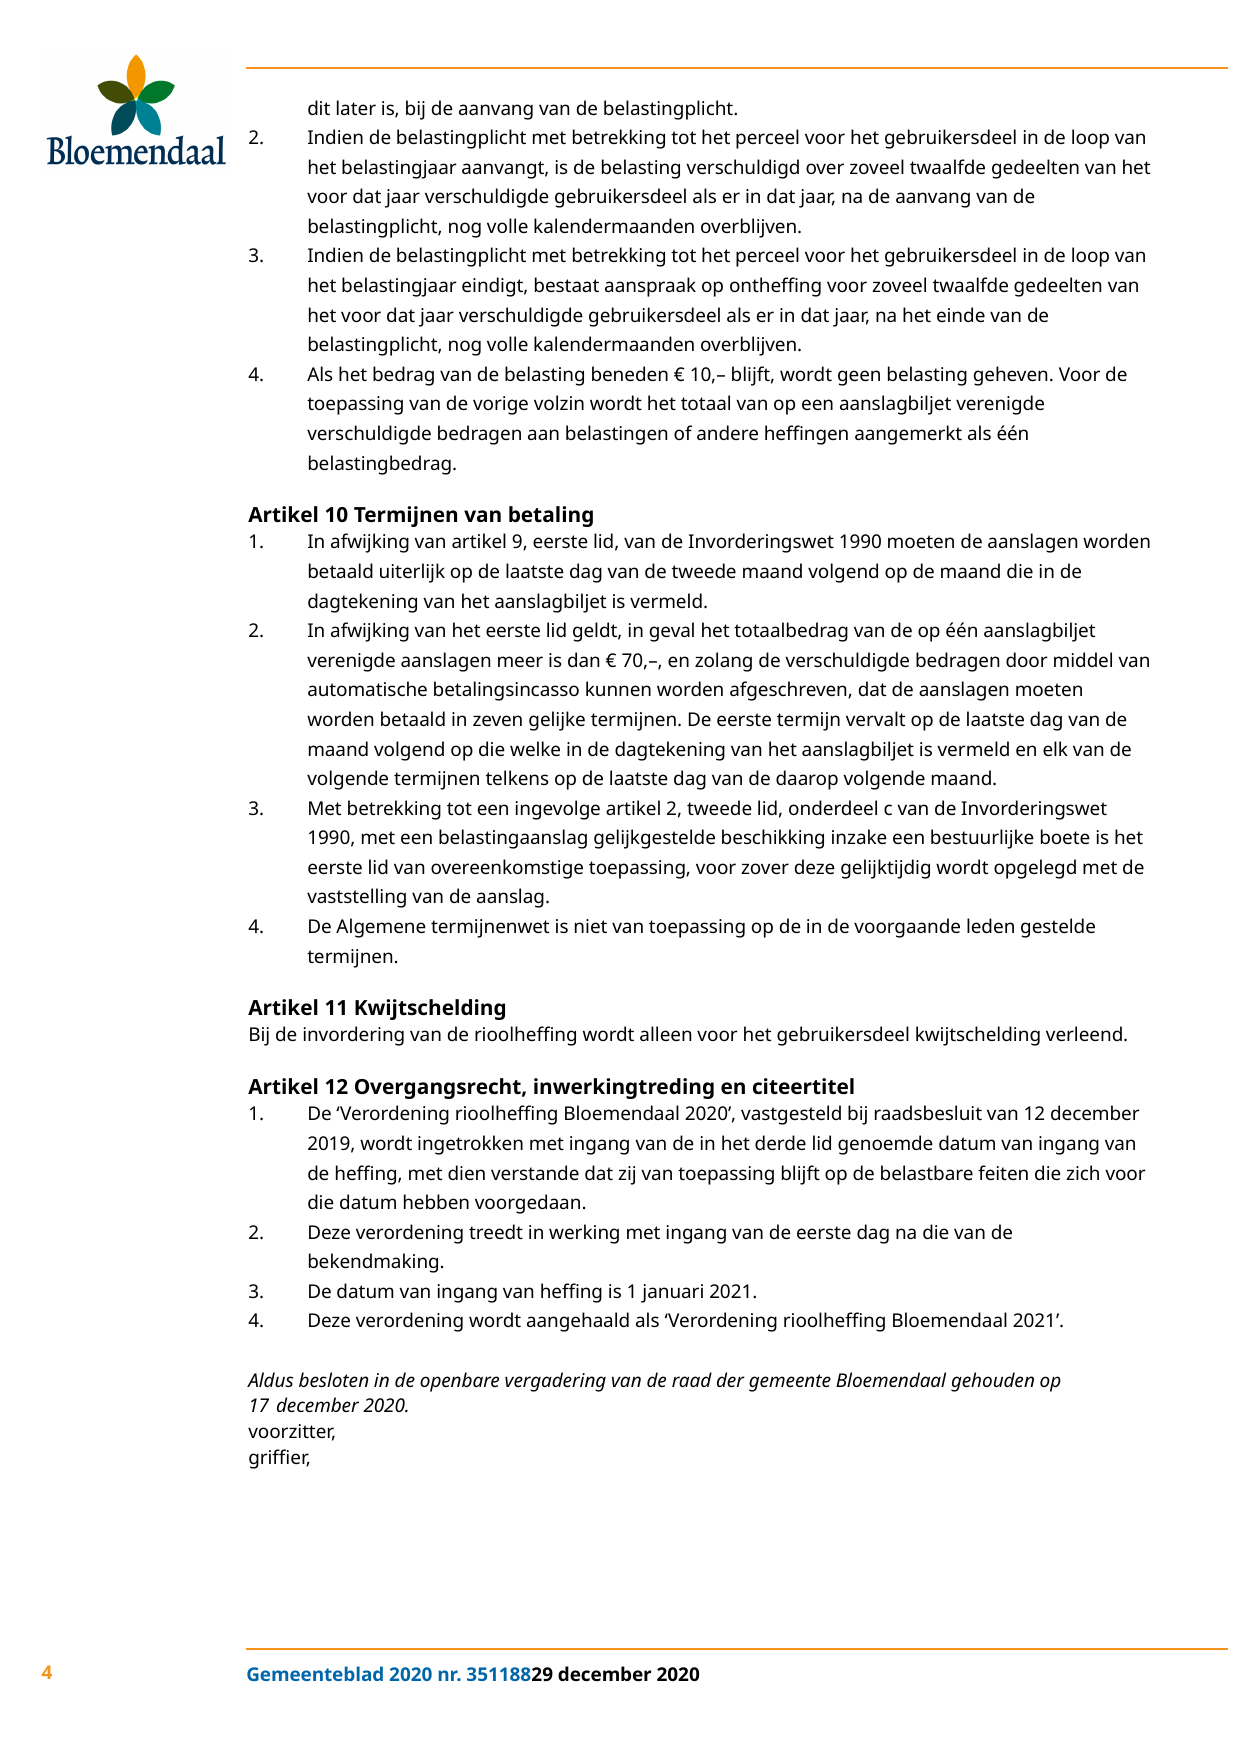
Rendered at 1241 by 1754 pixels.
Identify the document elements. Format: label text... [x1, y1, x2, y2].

text Artikel 12 Overgangsrecht, inwerkingtreding en citeertitel [248, 1072, 1152, 1101]
list dit later is, bij de aanvang van de belastingplicht. [248, 95, 1152, 121]
text Artikel 10 Termijnen van betaling [248, 500, 1152, 529]
text griffier, [248, 1444, 1152, 1470]
list Als het bedrag van de belasting beneden € 10,– blijft, wordt geen belasting geheven. Voor de toepassing van de vorige volzin wordt het totaal van op een aanslagbiljet verenigde verschuldigde bedragen aan belastingen of andere heffingen aangemerkt als één belastingbedrag. [248, 361, 1152, 476]
text Aldus besloten in de openbare vergadering van de raad der gemeente Bloemendaal gehouden op 17 december 2020. [248, 1367, 1152, 1418]
list Indien de belastingplicht met betrekking tot het perceel voor het gebruikersdeel in de loop van het belastingjaar eindigt, bestaat aanspraak op ontheffing voor zoveel twaalfde gedeelten van het voor dat jaar verschuldigde gebruikersdeel als er in dat jaar, na het einde van de belastingplicht, nog volle kalendermaanden overblijven. [248, 243, 1152, 357]
list Deze verordening wordt aangehaald als ‘Verordening rioolheffing Bloemendaal 2021’. [248, 1308, 1152, 1333]
list De Algemene termijnenwet is niet van toepassing op de in de voorgaande leden gestelde termijnen. [248, 913, 1152, 968]
text Bij de invordering van de rioolheffing wordt alleen voor het gebruikersdeel kwijtschelding verleend. [248, 1022, 1152, 1047]
list Indien de belastingplicht met betrekking tot het perceel voor het gebruikersdeel in de loop van het belastingjaar aanvangt, is de belasting verschuldigd over zoveel twaalfde gedeelten van het voor dat jaar verschuldigde gebruikersdeel als er in dat jaar, na de aanvang van de belastingplicht, nog volle kalendermaanden overblijven. [248, 124, 1152, 239]
text voorzitter, [248, 1418, 1152, 1444]
list Met betrekking tot een ingevolge artikel 2, tweede lid, onderdeel c van de Invorderingswet 1990, met een belastingaanslag gelijkgestelde beschikking inzake een bestuurlijke boete is het eerste lid van overeenkomstige toepassing, voor zover deze gelijktijdig wordt opgelegd met de vaststelling van de aanslag. [248, 795, 1152, 909]
list In afwijking van artikel 9, eerste lid, van de Invorderingswet 1990 moeten de aanslagen worden betaald uiterlijk op de laatste dag van de tweede maand volgend op de maand die in de dagtekening van het aanslagbiljet is vermeld. [248, 529, 1152, 613]
list In afwijking van het eerste lid geldt, in geval het totaalbedrag van de op één aanslagbiljet verenigde aanslagen meer is dan € 70,–, en zolang de verschuldigde bedragen door middel van automatische betalingsincasso kunnen worden afgeschreven, dat de aanslagen moeten worden betaald in zeven gelijke termijnen. De eerste termijn vervalt op de laatste dag van de maand volgend op die welke in de dagtekening van het aanslagbiljet is vermeld en elk van de volgende termijnen telkens op de laatste dag van de daarop volgende maand. [248, 617, 1152, 791]
list De ‘Verordening rioolheffing Bloemendaal 2020’, vastgesteld bij raadsbesluit van 12 december 2019, wordt ingetrokken met ingang van de in het derde lid genoemde datum van ingang van de heffing, met dien verstande dat zij van toepassing blijft op de belastbare feiten die zich voor die datum hebben voorgedaan. [248, 1101, 1152, 1215]
picture [41, 47, 231, 172]
list De datum van ingang van heffing is 1 januari 2021. [248, 1278, 1152, 1304]
list Deze verordening treedt in werking met ingang van de eerste dag na die van de bekendmaking. [248, 1219, 1152, 1274]
text Artikel 11 Kwijtschelding [248, 993, 1152, 1022]
